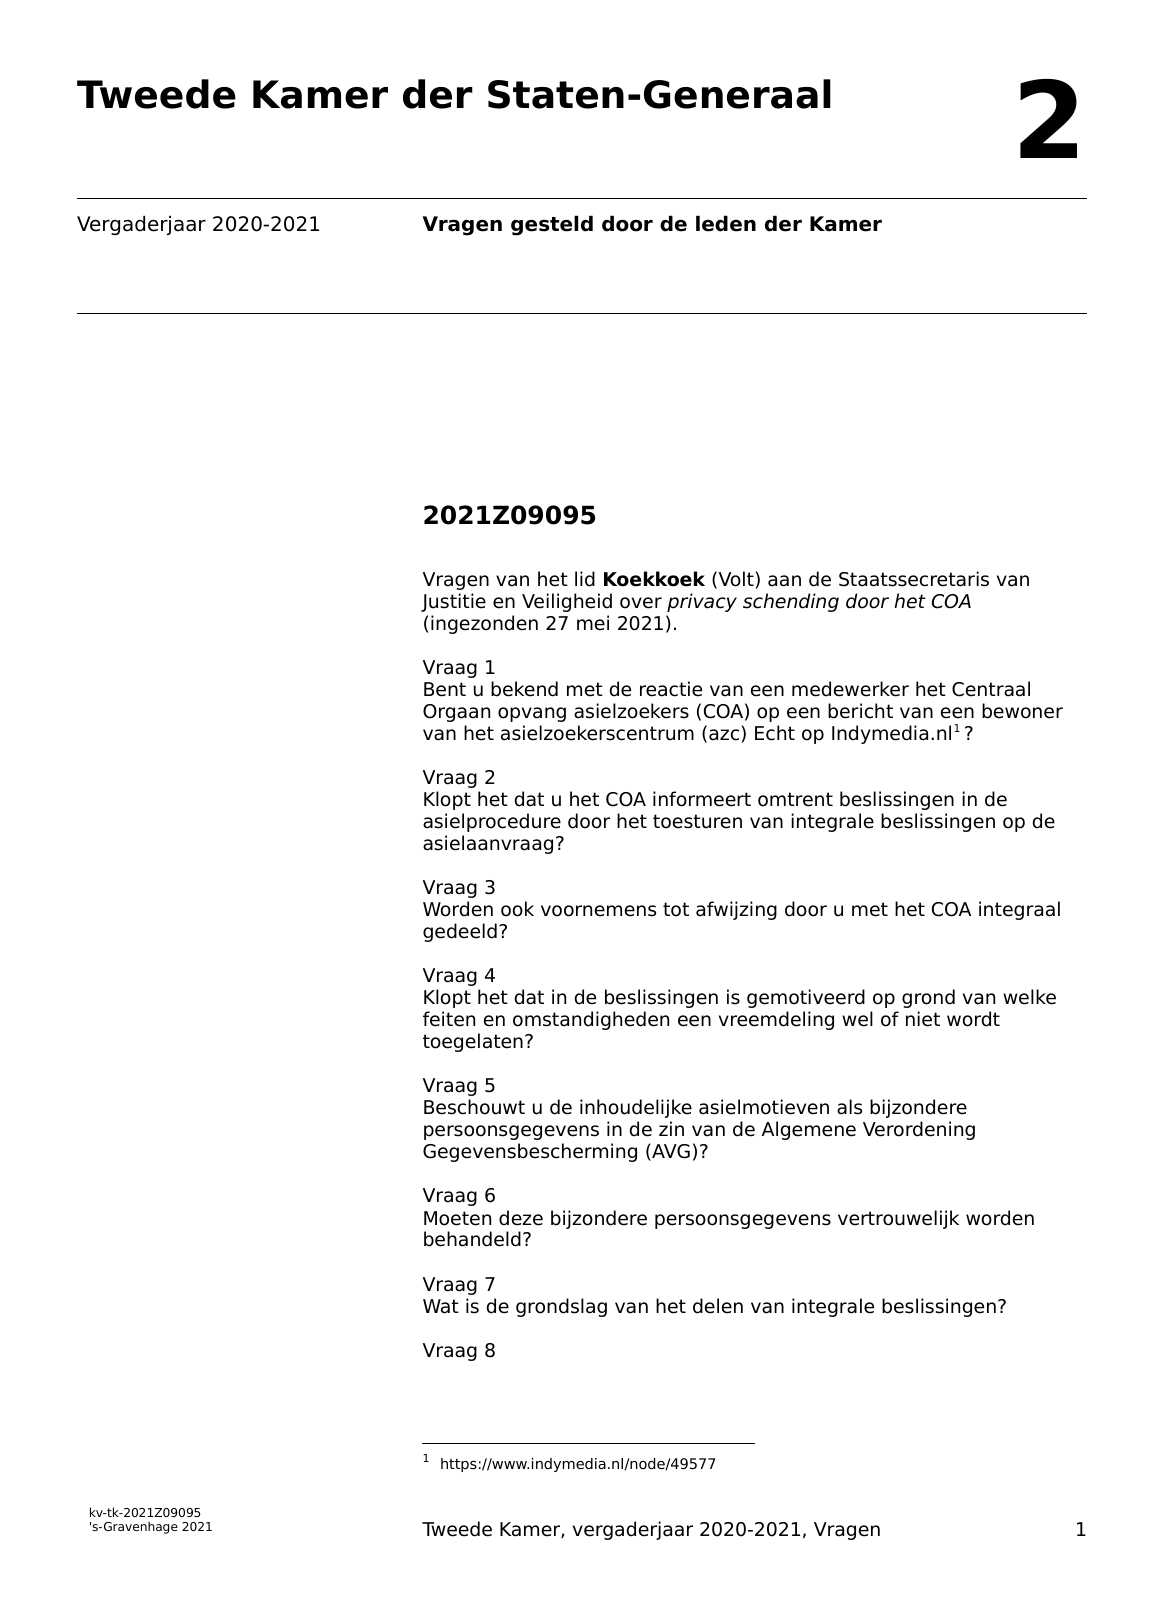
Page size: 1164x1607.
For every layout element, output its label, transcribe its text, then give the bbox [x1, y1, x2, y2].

text Vraag 1 [422, 657, 1087, 679]
text Klopt het dat in de beslissingen is gemotiveerd op grond van welke feiten en omstandigheden een vreemdeling wel of niet wordt toegelaten? [422, 987, 1087, 1053]
text Bent u bekend met de reactie van een medewerker het Centraal Orgaan opvang asielzoekers (COA) op een bericht van een bewoner van het asielzoekerscentrum (azc) Echt op Indymedia.nl? [422, 679, 1087, 745]
text Worden ook voornemens tot afwijzing door u met het COA integraal gedeeld? [422, 899, 1087, 943]
text Vraag 5 [422, 1075, 1087, 1097]
text Vraag 3 [422, 877, 1087, 899]
text Vraag 2 [422, 767, 1087, 789]
text Vraag 8 [422, 1340, 1087, 1362]
text Klopt het dat u het COA informeert omtrent beslissingen in de asielprocedure door het toesturen van integrale beslissingen op de asielaanvraag? [422, 789, 1087, 855]
text Vraag 7 [422, 1273, 1087, 1296]
text Vragen van het lid Koekkoek (Volt) aan de Staatssecretaris van Justitie en Veiligheid over privacy schending door het COA (ingezonden 27 mei 2021). [422, 569, 1087, 635]
text kv-tk-2021Z09095 [88, 1506, 323, 1520]
text 2021Z09095 [422, 501, 1087, 531]
text Wat is de grondslag van het delen van integrale beslissingen? [422, 1296, 1087, 1317]
table_cell Vergaderjaar 2020-2021 [77, 199, 422, 313]
text Vraag 6 [422, 1185, 1087, 1207]
table_header 2 [886, 59, 1087, 198]
text Beschouwt u de inhoudelijke asielmotieven als bijzondere persoonsgegevens in de zin van de Algemene Verordening Gegevensbescherming (AVG)? [422, 1097, 1087, 1163]
text Vraag 4 [422, 965, 1087, 987]
table_cell Vragen gesteld door de leden der Kamer [422, 199, 1087, 313]
text Moeten deze bijzondere persoonsgegevens vertrouwelijk worden behandeld? [422, 1207, 1087, 1251]
table_header Tweede Kamer der Staten-Generaal [77, 59, 886, 198]
text https://www.indymedia.nl/node/49577 [422, 1452, 1087, 1474]
text 's-Gravenhage 2021 [88, 1520, 323, 1534]
